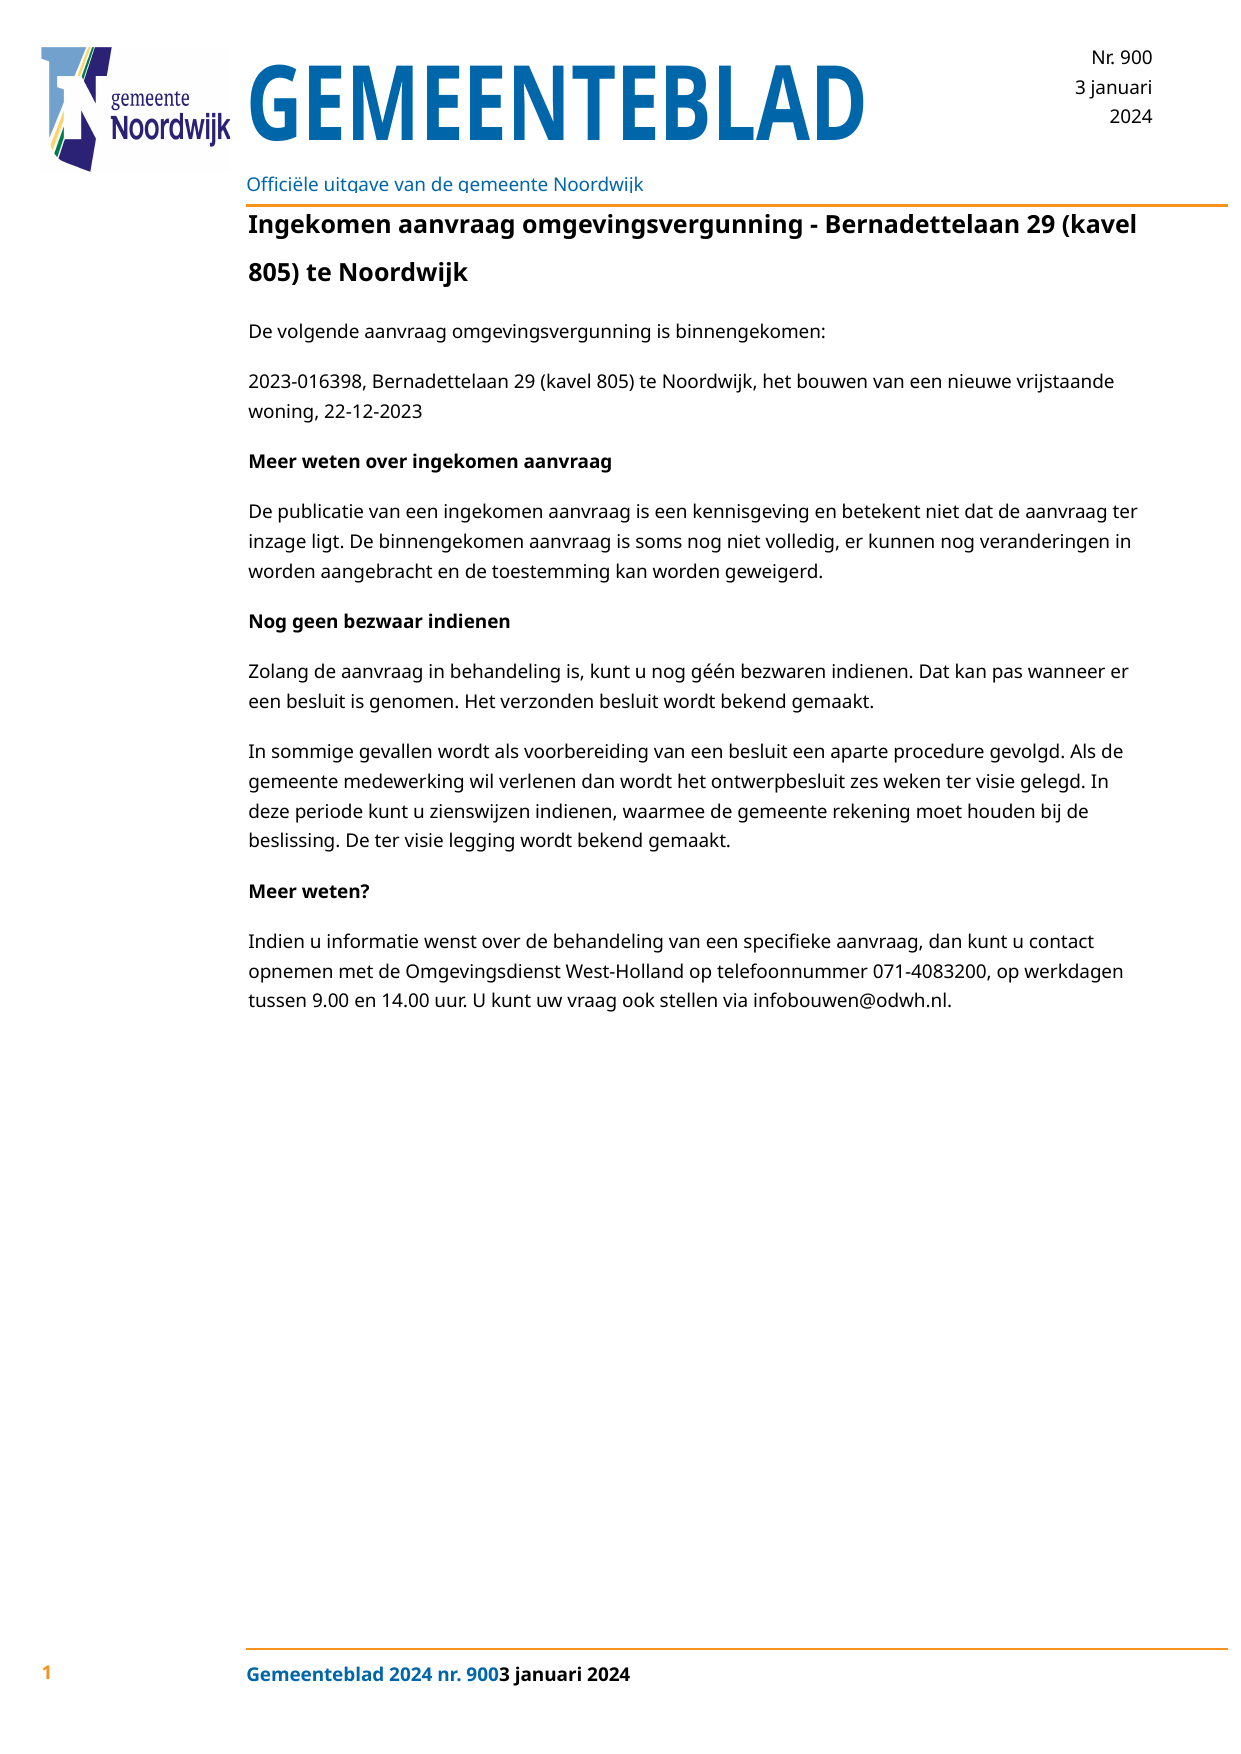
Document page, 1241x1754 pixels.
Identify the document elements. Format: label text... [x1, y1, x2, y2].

text De publicatie van een ingekomen aanvraag is een kennisgeving en betekent niet dat de aanvraag ter inzage ligt. De binnengekomen aanvraag is soms nog niet volledig, er kunnen nog veranderingen in worden aangebracht en de toestemming kan worden geweigerd. [248, 499, 1152, 584]
text 2023-016398, Bernadettelaan 29 (kavel 805) te Noordwijk, het bouwen van een nieuwe vrijstaande woning, 22-12-2023 [248, 368, 1152, 424]
text In sommige gevallen wordt als voorbereiding van een besluit een aparte procedure gevolgd. Als de gemeente medewerking wil verlenen dan wordt het ontwerpbesluit zes weken ter visie gelegd. In deze periode kunt u zienswijzen indienen, waarmee de gemeente rekening moet houden bij de beslissing. De ter visie legging wordt bekend gemaakt. [248, 739, 1152, 853]
text De volgende aanvraag omgevingsvergunning is binnengekomen: [248, 318, 1152, 344]
text Nog geen bezwaar indienen [248, 608, 1152, 634]
text Zolang de aanvraag in behandeling is, kunt u nog géén bezwaren indienen. Dat kan pas wanneer er een besluit is genomen. Het verzonden besluit wordt bekend gemaakt. [248, 659, 1152, 714]
text Indien u informatie wenst over de behandeling van een specifieke aanvraag, dan kunt u contact opnemen met de Omgevingsdienst West-Holland op telefoonnummer 071-4083200, op werkdagen tussen 9.00 en 14.00 uur. U kunt uw vraag ook stellen via infobouwen@odwh.nl. [248, 928, 1152, 1013]
text Meer weten over ingekomen aanvraag [248, 448, 1152, 474]
text Meer weten? [248, 878, 1152, 904]
text Ingekomen aanvraag omgevingsvergunning - Bernadettelaan 29 (kavel 805) te Noordwijk [248, 207, 1152, 288]
picture [41, 47, 231, 172]
